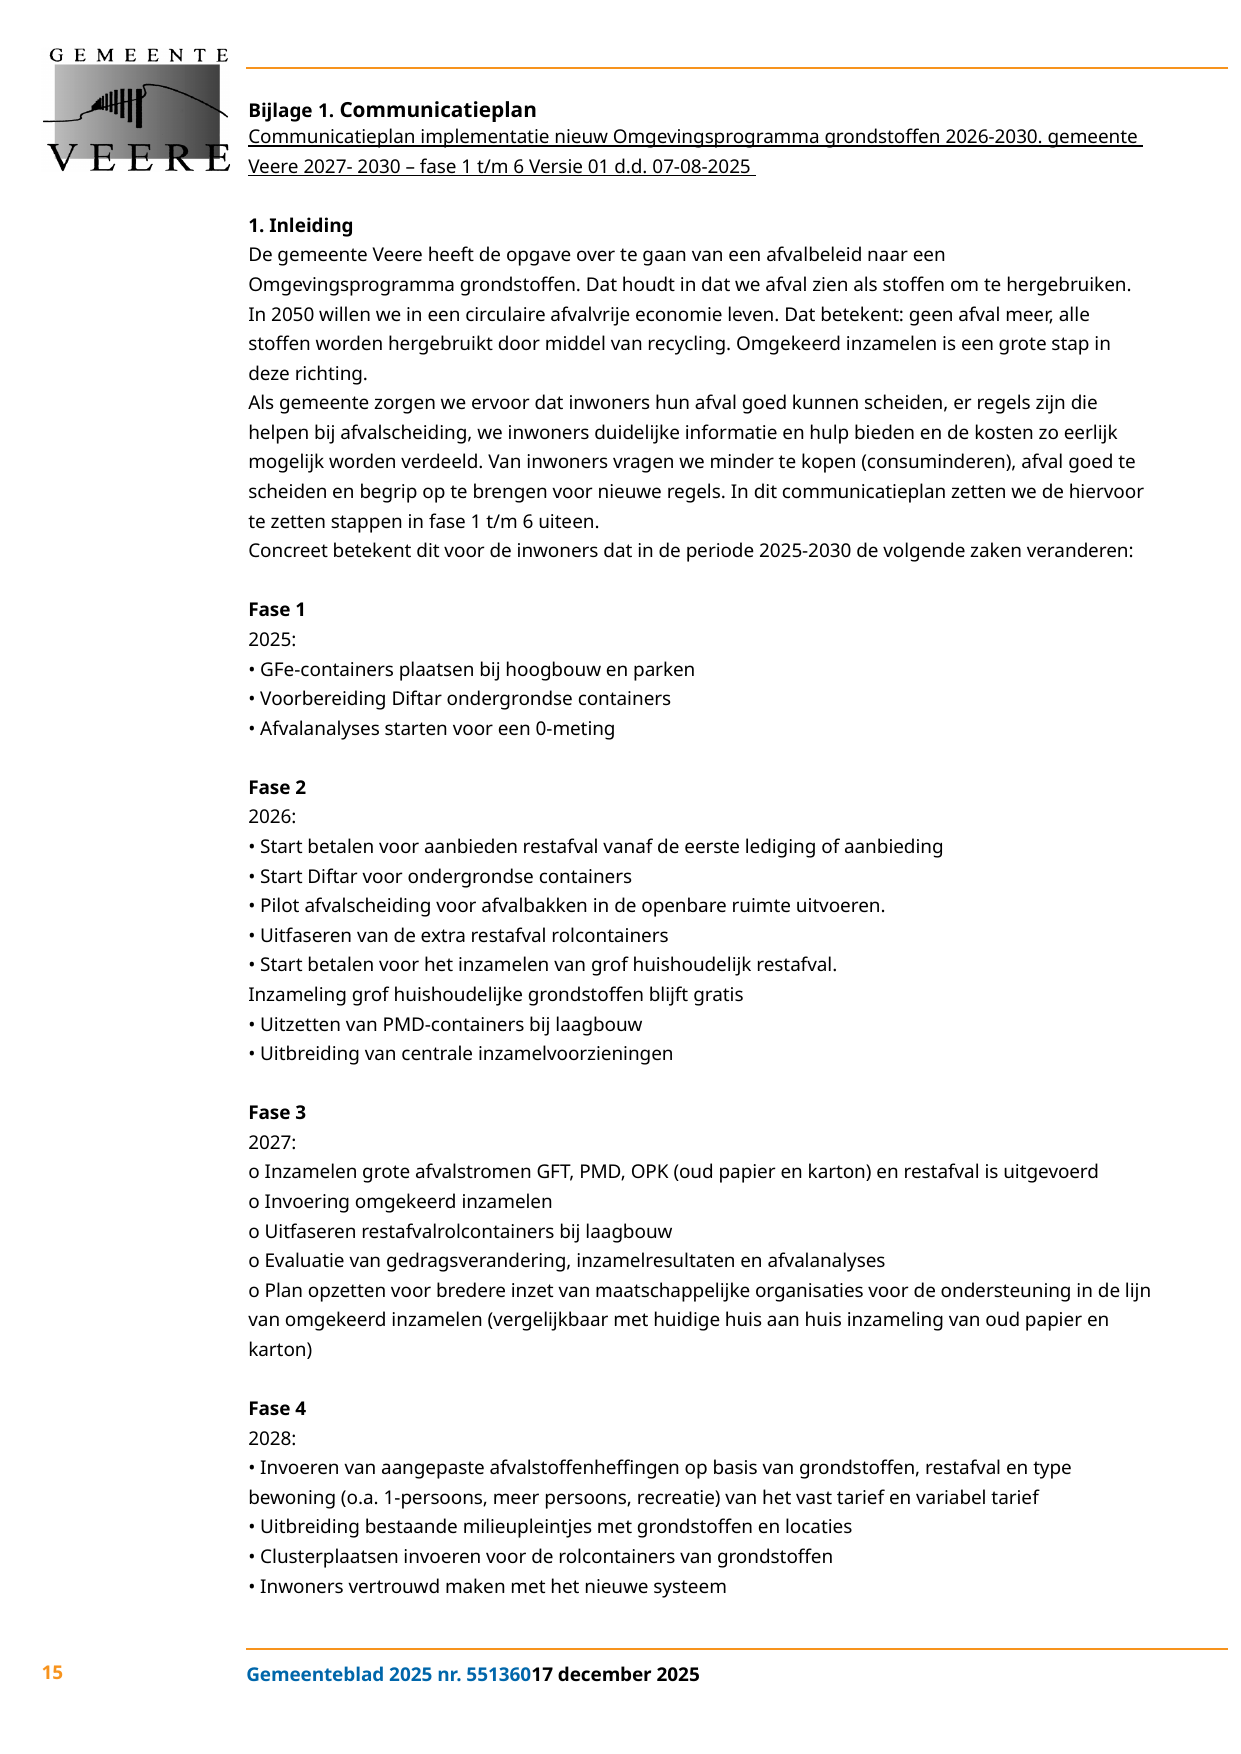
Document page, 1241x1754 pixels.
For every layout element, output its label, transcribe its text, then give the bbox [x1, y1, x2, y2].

picture [41, 47, 231, 172]
text o Invoering omgekeerd inzamelen [248, 1188, 1152, 1214]
text • Clusterplaatsen invoeren voor de rolcontainers van grondstoffen [248, 1543, 1152, 1569]
text Fase 4 [248, 1395, 1152, 1421]
text • Voorbereiding Diftar ondergrondse containers [248, 685, 1152, 711]
text • Start Diftar voor ondergrondse containers [248, 863, 1152, 889]
text De gemeente Veere heeft de opgave over te gaan van een afvalbeleid naar een Omgevingsprogramma grondstoffen. Dat houdt in dat we afval zien als stoffen om te hergebruiken. In 2050 willen we in een circulaire afvalvrije economie leven. Dat betekent: geen afval meer, alle stoffen worden hergebruikt door middel van recycling. Omgekeerd inzamelen is een grote stap in deze richting. [248, 242, 1152, 386]
text o Evaluatie van gedragsverandering, inzamelresultaten en afvalanalyses [248, 1247, 1152, 1273]
text Fase 1 [248, 597, 1152, 622]
text 1. Inleiding [248, 212, 1152, 238]
text o Uitfaseren restafvalrolcontainers bij laagbouw [248, 1218, 1152, 1244]
text • Inwoners vertrouwd maken met het nieuwe systeem [248, 1573, 1152, 1599]
text 2025: [248, 626, 1152, 652]
text • Uitbreiding bestaande milieupleintjes met grondstoffen en locaties [248, 1514, 1152, 1539]
text Fase 3 [248, 1099, 1152, 1125]
text • Pilot afvalscheiding voor afvalbakken in de openbare ruimte uitvoeren. [248, 892, 1152, 918]
text Als gemeente zorgen we ervoor dat inwoners hun afval goed kunnen scheiden, er regels zijn die helpen bij afvalscheiding, we inwoners duidelijke informatie en hulp bieden en de kosten zo eerlijk mogelijk worden verdeeld. Van inwoners vragen we minder te kopen (consuminderen), afval goed te scheiden en begrip op te brengen voor nieuwe regels. In dit communicatieplan zetten we de hiervoor te zetten stappen in fase 1 t/m 6 uiteen. [248, 389, 1152, 534]
text Concreet betekent dit voor de inwoners dat in de periode 2025-2030 de volgende zaken veranderen: [248, 537, 1152, 563]
text o Inzamelen grote afvalstromen GFT, PMD, OPK (oud papier en karton) en restafval is uitgevoerd [248, 1159, 1152, 1184]
text Communicatieplan implementatie nieuw Omgevingsprogramma grondstoffen 2026-2030. gemeente Veere 2027- 2030 – fase 1 t/m 6 Versie 01 d.d. 07-08-2025 [248, 123, 1152, 179]
text • Uitbreiding van centrale inzamelvoorzieningen [248, 1040, 1152, 1066]
text Inzameling grof huishoudelijke grondstoffen blijft gratis [248, 981, 1152, 1007]
text 2026: [248, 804, 1152, 829]
text o Plan opzetten voor bredere inzet van maatschappelijke organisaties voor de ondersteuning in de lijn van omgekeerd inzamelen (vergelijkbaar met huidige huis aan huis inzameling van oud papier en karton) [248, 1277, 1152, 1362]
text • Uitzetten van PMD-containers bij laagbouw [248, 1011, 1152, 1037]
text Bijlage 1. Communicatieplan [248, 95, 1152, 123]
text 2027: [248, 1129, 1152, 1155]
text • Invoeren van aangepaste afvalstoffenheffingen op basis van grondstoffen, restafval en type bewoning (o.a. 1-persoons, meer persoons, recreatie) van het vast tarief en variabel tarief [248, 1454, 1152, 1510]
text • Afvalanalyses starten voor een 0-meting [248, 715, 1152, 741]
text 2028: [248, 1425, 1152, 1451]
text Fase 2 [248, 774, 1152, 800]
text • Uitfaseren van de extra restafval rolcontainers [248, 922, 1152, 948]
text • GFe-containers plaatsen bij hoogbouw en parken [248, 656, 1152, 682]
text • Start betalen voor het inzamelen van grof huishoudelijk restafval. [248, 952, 1152, 977]
text • Start betalen voor aanbieden restafval vanaf de eerste lediging of aanbieding [248, 833, 1152, 859]
